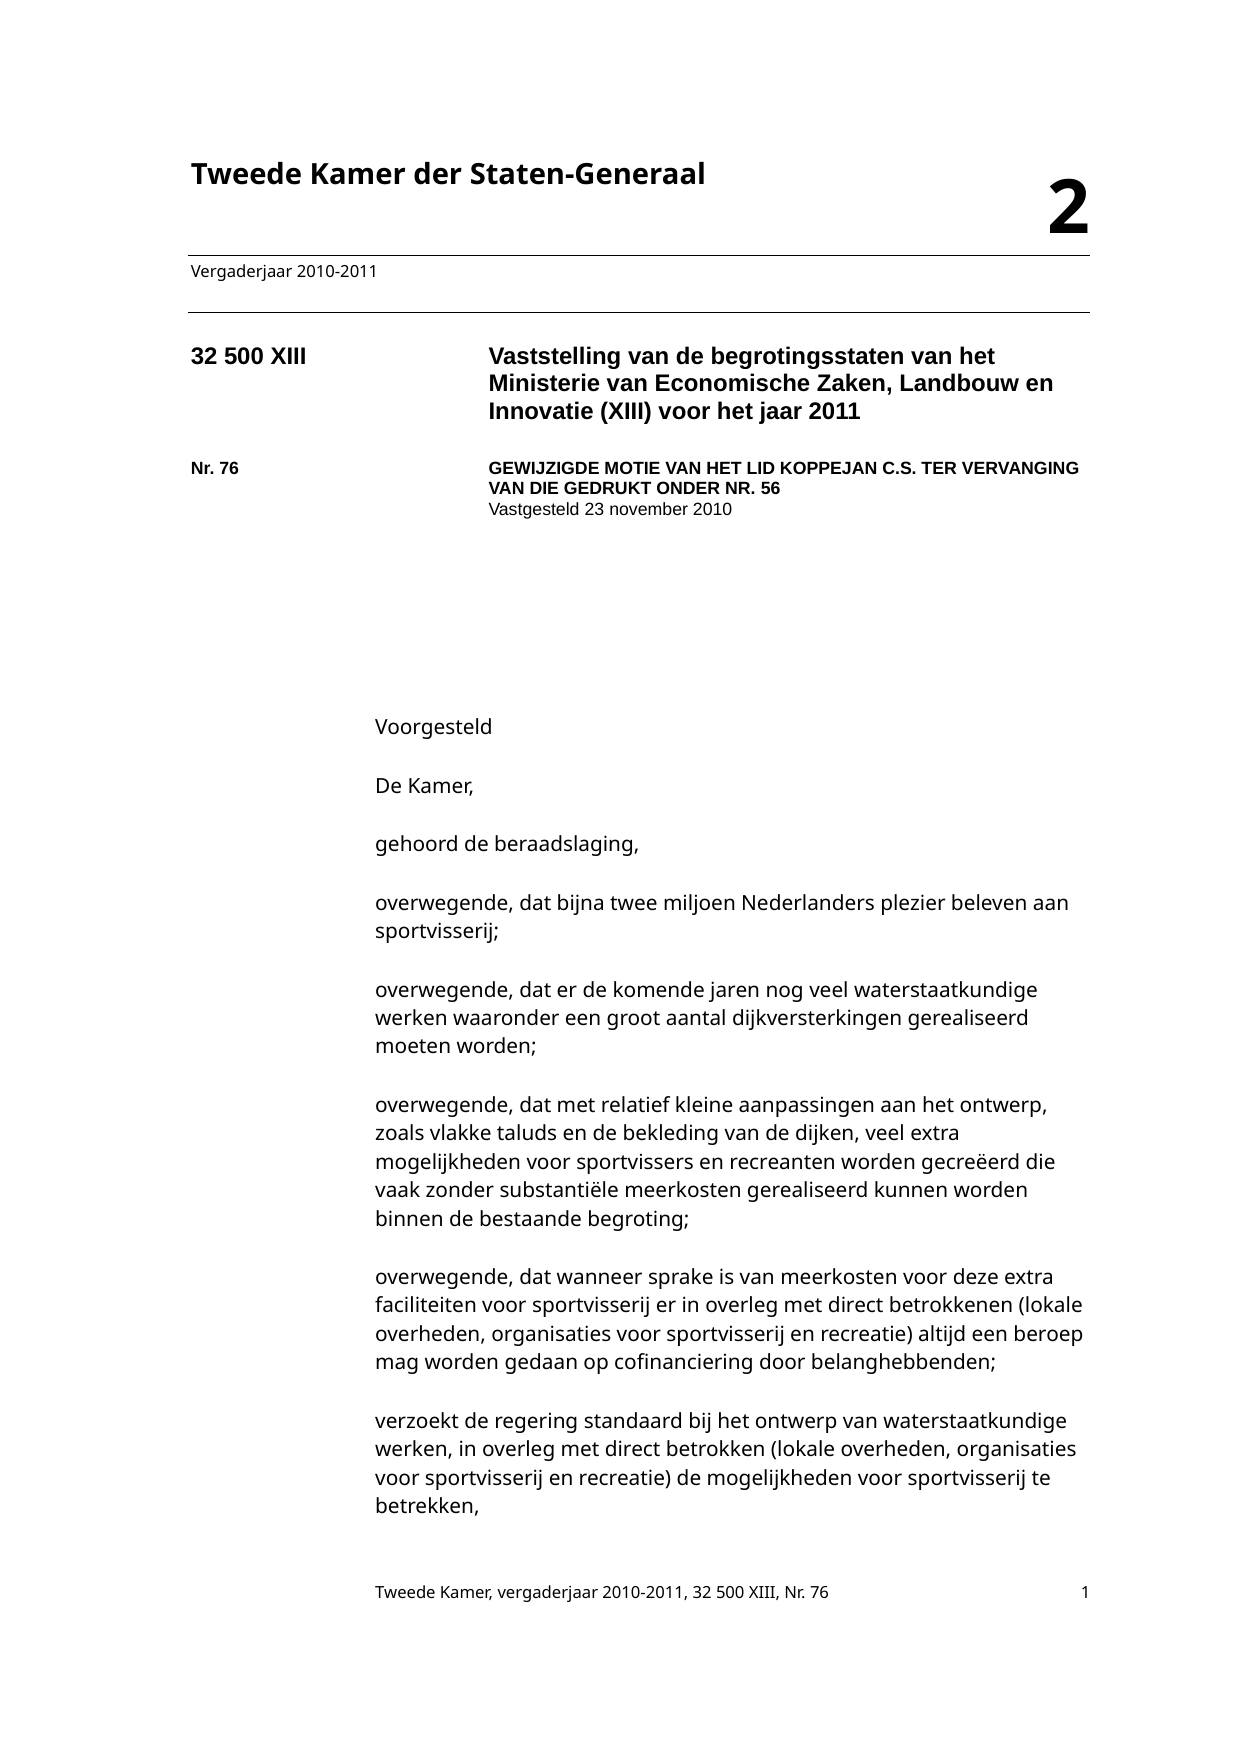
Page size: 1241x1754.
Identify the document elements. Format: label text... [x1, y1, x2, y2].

text overwegende, dat er de komende jaren nog veel waterstaatkundige werken waaronder een groot aantal dijkversterkingen gerealiseerd moeten worden; [375, 975, 1090, 1060]
text overwegende, dat met relatief kleine aanpassingen aan het ontwerp, zoals vlakke taluds en de bekleding van de dijken, veel extra mogelijkheden voor sportvissers en recreanten worden gecreëerd die vaak zonder substantiële meerkosten gerealiseerd kunnen worden binnen de bestaande begroting; [375, 1090, 1090, 1232]
table_cell [188, 313, 485, 339]
text overwegende, dat wanneer sprake is van meerkosten voor deze extra faciliteiten voor sportvisserij er in overleg met direct betrokkenen (lokale overheden, organisaties voor sportvisserij en recreatie) altijd een beroep mag worden gedaan op cofinanciering door belanghebbenden; [375, 1262, 1090, 1376]
text overwegende, dat bijna twee miljoen Nederlanders plezier beleven aan sportvisserij; [375, 888, 1090, 945]
table_cell GEWIJZIGDE MOTIE VAN HET LID KOPPEJAN C.S. TER VERVANGING VAN DIE GEDRUKT ONDER NR. 56 Vastgesteld 23 november 2010 [485, 455, 1090, 594]
table_cell Nr. 76 [188, 455, 485, 594]
text De Kamer, [375, 771, 1090, 799]
table_header 2 [910, 150, 1090, 255]
table_header Tweede Kamer der Staten-Generaal [188, 150, 909, 255]
text Voorgesteld [375, 712, 1090, 741]
table_cell Vaststelling van de begrotingsstaten van het Ministerie van Economische Zaken, Landbouw en Innovatie (XIII) voor het jaar 2011 [485, 339, 1090, 454]
table_cell 32 500 XIII [188, 339, 485, 454]
table_cell Vergaderjaar 2010-2011 [188, 256, 485, 312]
text verzoekt de regering standaard bij het ontwerp van waterstaatkundige werken, in overleg met direct betrokken (lokale overheden, organisaties voor sportvisserij en recreatie) de mogelijkheden voor sportvisserij te betrekken, [375, 1406, 1090, 1520]
text gehoord de beraadslaging, [375, 829, 1090, 858]
table_cell [485, 313, 1090, 339]
table_cell [485, 256, 1090, 312]
